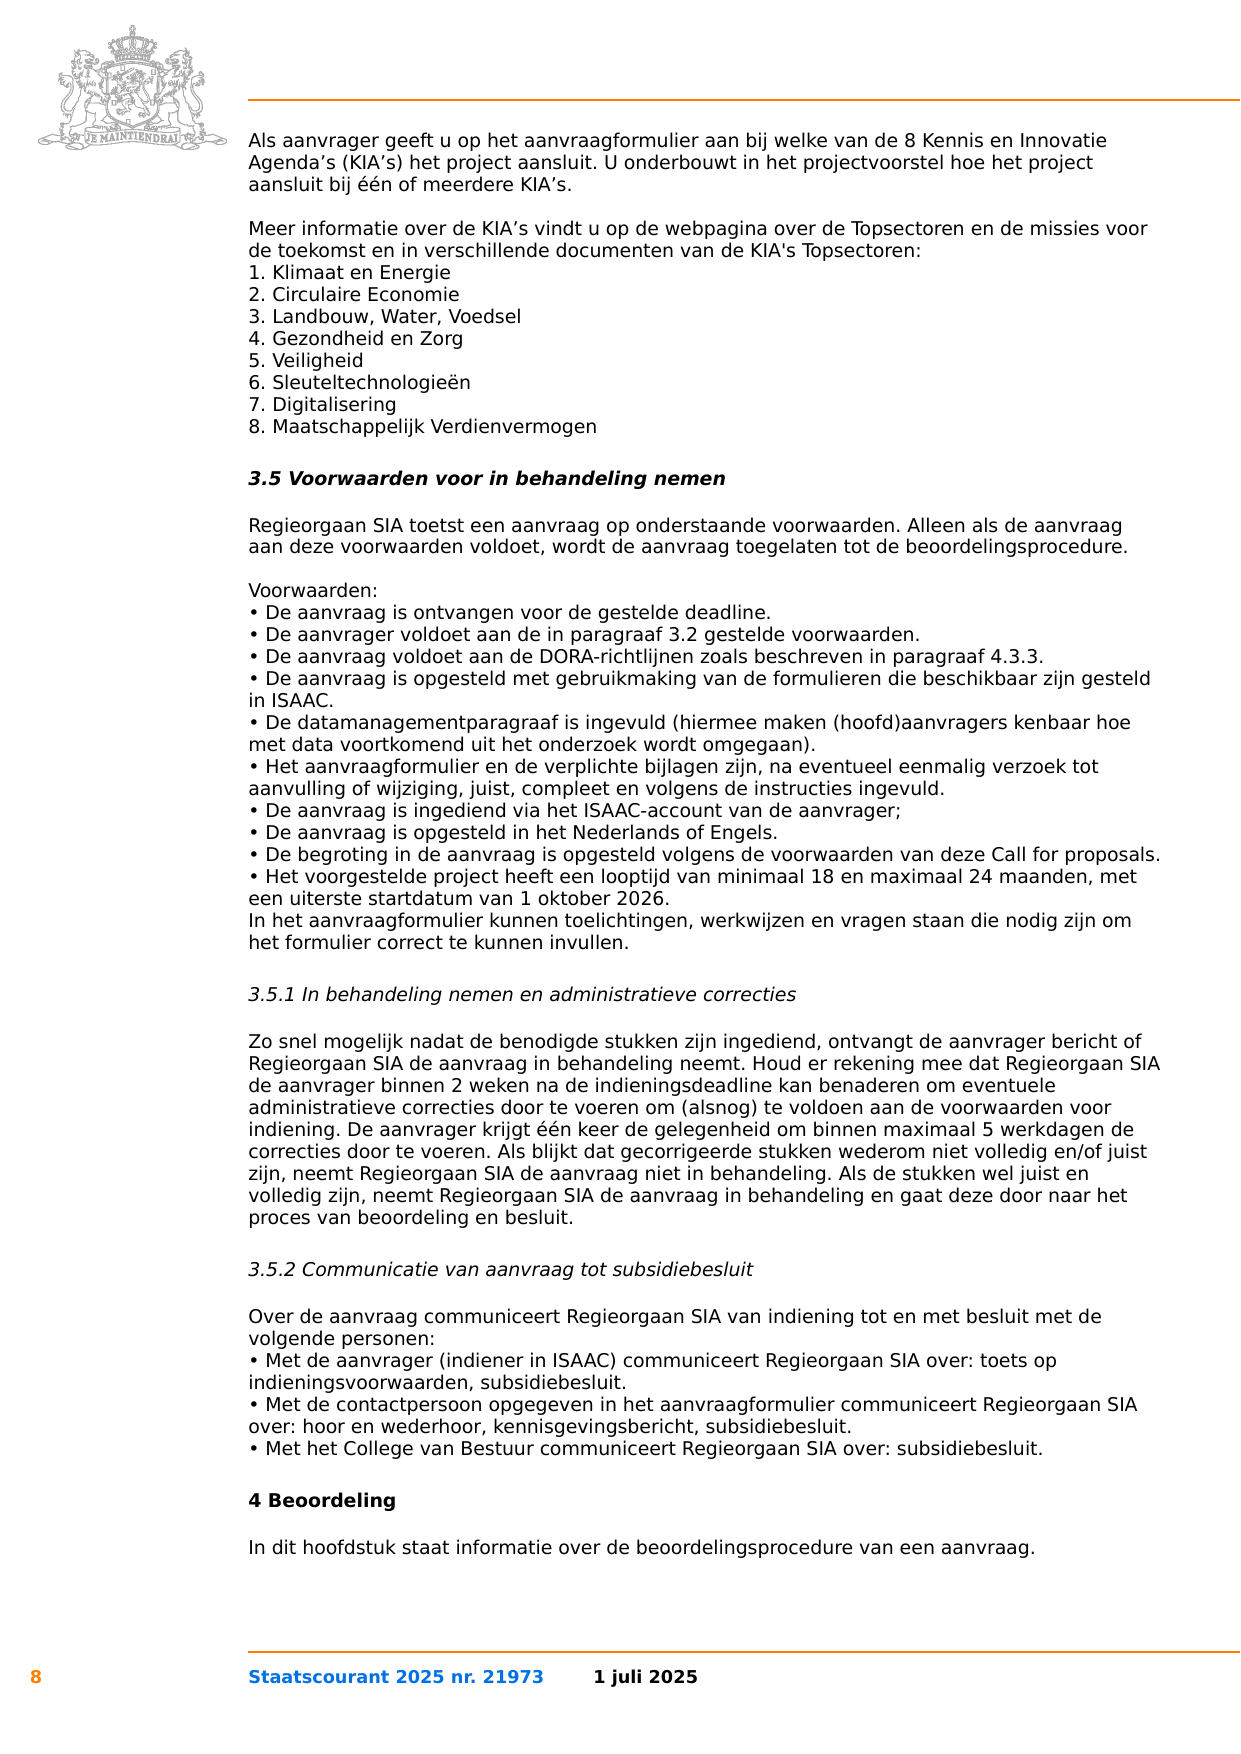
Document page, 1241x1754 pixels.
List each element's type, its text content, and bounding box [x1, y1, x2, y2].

text Als aanvrager geeft u op het aanvraagformulier aan bij welke van de 8 Kennis en Innovatie Agenda’s (KIA’s) het project aansluit. U onderbouwt in het projectvoorstel hoe het project aansluit bij één of meerdere KIA’s. [248, 130, 1163, 196]
text • Het aanvraagformulier en de verplichte bijlagen zijn, na eventueel eenmalig verzoek tot aanvulling of wijziging, juist, compleet en volgens de instructies ingevuld. [248, 756, 1163, 800]
text • De begroting in de aanvraag is opgesteld volgens de voorwaarden van deze Call for proposals. [248, 844, 1163, 866]
text • De aanvrager voldoet aan de in paragraaf 3.2 gestelde voorwaarden. [248, 624, 1163, 646]
text • De aanvraag voldoet aan de DORA-richtlijnen zoals beschreven in paragraaf 4.3.3. [248, 646, 1163, 668]
text • Het voorgestelde project heeft een looptijd van minimaal 18 en maximaal 24 maanden, met een uiterste startdatum van 1 oktober 2026. [248, 866, 1163, 910]
text In dit hoofdstuk staat informatie over de beoordelingsprocedure van een aanvraag. [248, 1537, 1163, 1558]
picture [38, 25, 227, 150]
subtitle 4 Beoordeling [248, 1489, 1163, 1512]
text Zo snel mogelijk nadat de benodigde stukken zijn ingediend, ontvangt de aanvrager bericht of Regieorgaan SIA de aanvraag in behandeling neemt. Houd er rekening mee dat Regieorgaan SIA de aanvrager binnen 2 weken na de indieningsdeadline kan benaderen om eventuele administratieve correcties door te voeren om (alsnog) te voldoen aan de voorwaarden voor indiening. De aanvrager krijgt één keer de gelegenheid om binnen maximaal 5 werkdagen de correcties door te voeren. Als blijkt dat gecorrigeerde stukken wederom niet volledig en/of juist zijn, neemt Regieorgaan SIA de aanvraag niet in behandeling. Als de stukken wel juist en volledig zijn, neemt Regieorgaan SIA de aanvraag in behandeling en gaat deze door naar het proces van beoordeling en besluit. [248, 1031, 1163, 1229]
text • De aanvraag is ingediend via het ISAAC-account van de aanvrager; [248, 800, 1163, 822]
text 4. Gezondheid en Zorg [248, 328, 1163, 349]
text 5. Veiligheid [248, 349, 1163, 372]
text 7. Digitalisering [248, 393, 1163, 416]
text Voorwaarden: [248, 580, 1163, 602]
text • Met de contactpersoon opgegeven in het aanvraagformulier communiceert Regieorgaan SIA over: hoor en wederhoor, kennisgevingsbericht, subsidiebesluit. [248, 1394, 1163, 1438]
subtitle 3.5.1 In behandeling nemen en administratieve correcties [248, 984, 1163, 1006]
text Over de aanvraag communiceert Regieorgaan SIA van indiening tot en met besluit met de volgende personen: [248, 1306, 1163, 1350]
text 1. Klimaat en Energie [248, 262, 1163, 284]
text • De aanvraag is opgesteld met gebruikmaking van de formulieren die beschikbaar zijn gesteld in ISAAC. [248, 668, 1163, 712]
text • Met de aanvrager (indiener in ISAAC) communiceert Regieorgaan SIA over: toets op indieningsvoorwaarden, subsidiebesluit. [248, 1350, 1163, 1394]
text 8. Maatschappelijk Verdienvermogen [248, 416, 1163, 437]
text Meer informatie over de KIA’s vindt u op de webpagina over de Topsectoren en de missies voor de toekomst en in verschillende documenten van de KIA's Topsectoren: [248, 218, 1163, 262]
text • Met het College van Bestuur communiceert Regieorgaan SIA over: subsidiebesluit. [248, 1438, 1163, 1459]
subtitle 3.5.2 Communicatie van aanvraag tot subsidiebesluit [248, 1259, 1163, 1281]
text • De datamanagementparagraaf is ingevuld (hiermee maken (hoofd)aanvragers kenbaar hoe met data voortkomend uit het onderzoek wordt omgegaan). [248, 712, 1163, 756]
text Regieorgaan SIA toetst een aanvraag op onderstaande voorwaarden. Alleen als de aanvraag aan deze voorwaarden voldoet, wordt de aanvraag toegelaten tot de beoordelingsprocedure. [248, 514, 1163, 558]
subtitle 3.5 Voorwaarden voor in behandeling nemen [248, 467, 1163, 489]
text 2. Circulaire Economie [248, 284, 1163, 306]
text • De aanvraag is ontvangen voor de gestelde deadline. [248, 602, 1163, 624]
text • De aanvraag is opgesteld in het Nederlands of Engels. [248, 822, 1163, 844]
text 3. Landbouw, Water, Voedsel [248, 306, 1163, 328]
text In het aanvraagformulier kunnen toelichtingen, werkwijzen en vragen staan die nodig zijn om het formulier correct te kunnen invullen. [248, 910, 1163, 954]
text 6. Sleuteltechnologieën [248, 372, 1163, 393]
